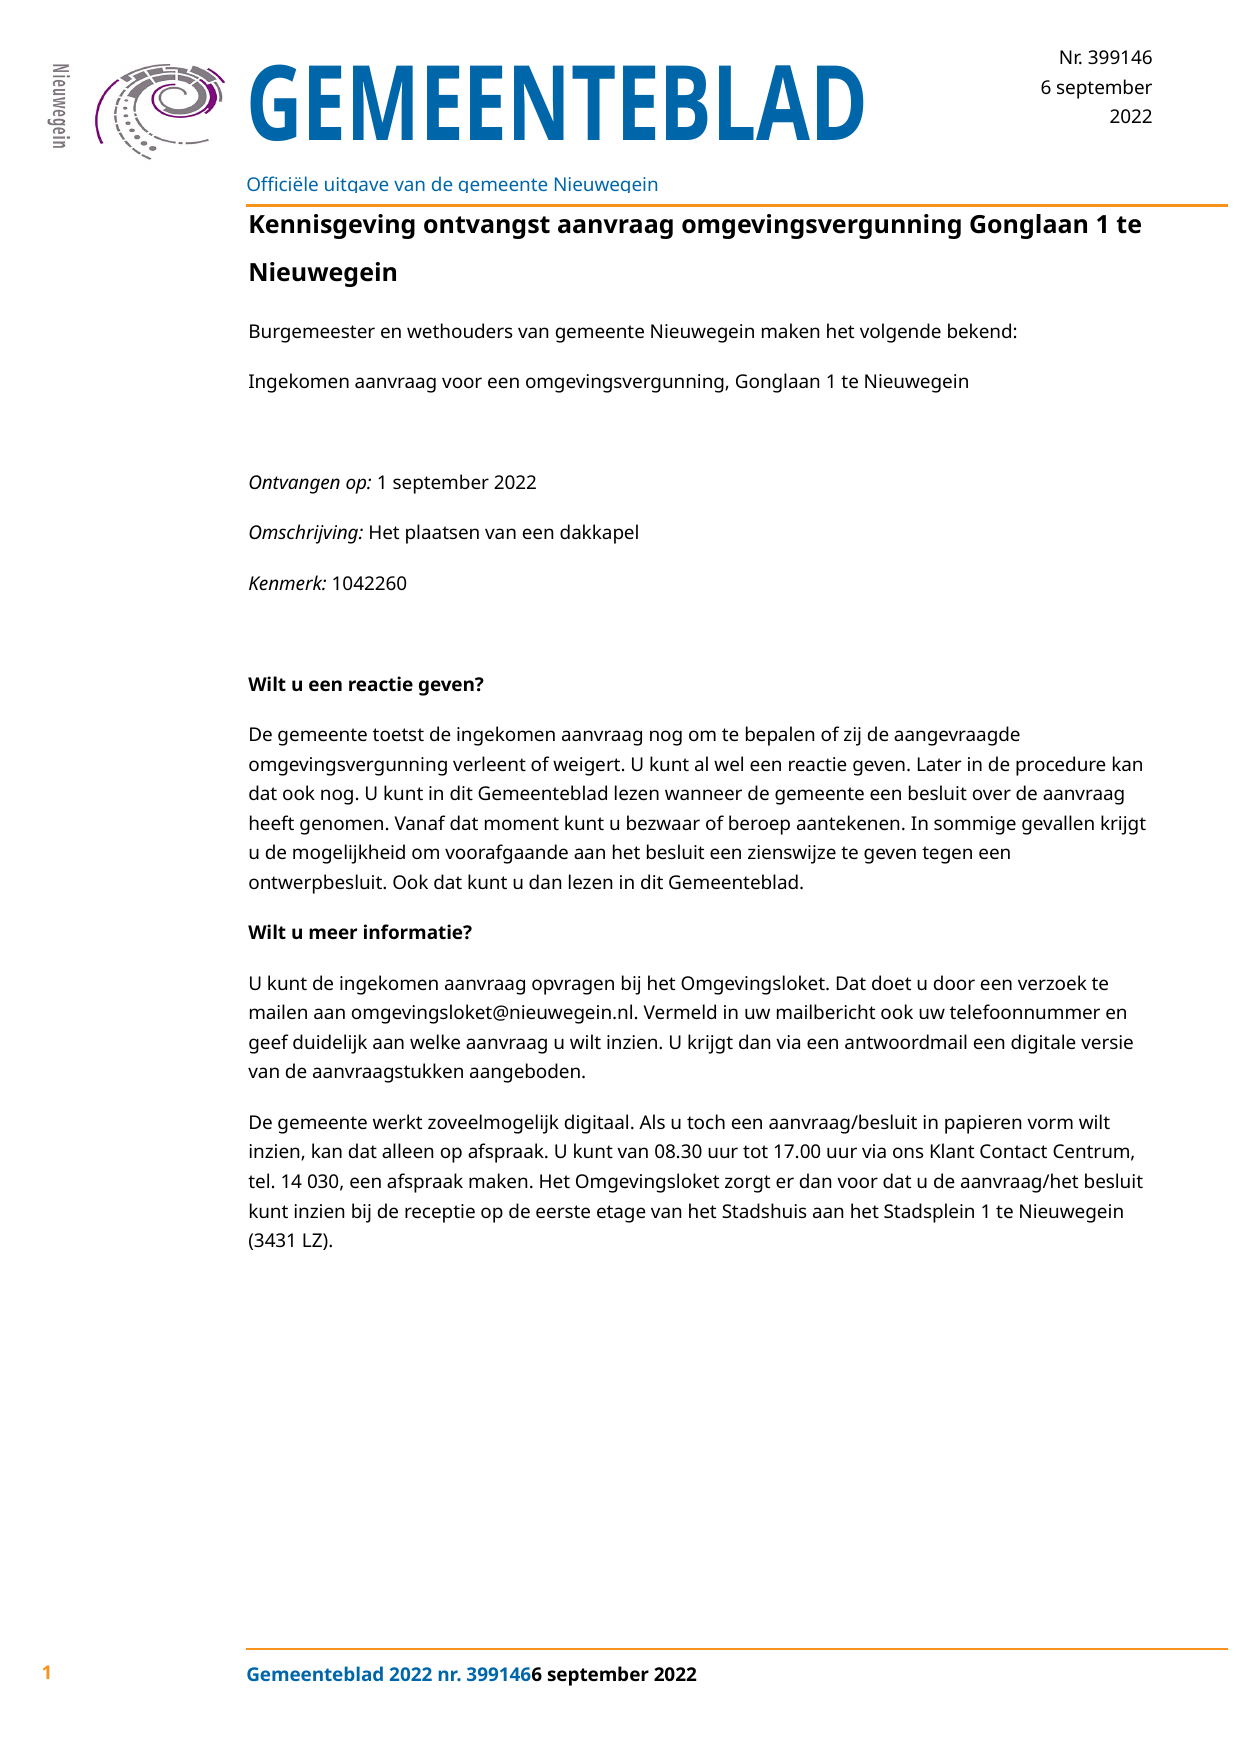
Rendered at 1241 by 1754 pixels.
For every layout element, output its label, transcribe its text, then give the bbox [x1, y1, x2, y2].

text Omschrijving: Het plaatsen van een dakkapel [248, 519, 1152, 545]
picture [41, 47, 231, 172]
text Ontvangen op: 1 september 2022 [248, 469, 1152, 495]
text Kennisgeving ontvangst aanvraag omgevingsvergunning Gonglaan 1 te Nieuwegein [248, 207, 1152, 288]
text U kunt de ingekomen aanvraag opvragen bij het Omgevingsloket. Dat doet u door een verzoek te mailen aan omgevingsloket@nieuwegein.nl. Vermeld in uw mailbericht ook uw telefoonnummer en geef duidelijk aan welke aanvraag u wilt inzien. U krijgt dan via een antwoordmail een digitale versie van de aanvraagstukken aangeboden. [248, 970, 1152, 1084]
text De gemeente toetst de ingekomen aanvraag nog om te bepalen of zij de aangevraagde omgevingsvergunning verleent of weigert. U kunt al wel een reactie geven. Later in de procedure kan dat ook nog. U kunt in dit Gemeenteblad lezen wanneer de gemeente een besluit over de aanvraag heeft genomen. Vanaf dat moment kunt u bezwaar of beroep aantekenen. In sommige gevallen krijgt u de mogelijkheid om voorafgaande aan het besluit een zienswijze te geven tegen een ontwerpbesluit. Ook dat kunt u dan lezen in dit Gemeenteblad. [248, 721, 1152, 895]
text Wilt u een reactie geven? [248, 671, 1152, 697]
text Kenmerk: 1042260 [248, 570, 1152, 596]
text De gemeente werkt zoveelmogelijk digitaal. Als u toch een aanvraag/besluit in papieren vorm wilt inzien, kan dat alleen op afspraak. U kunt van 08.30 uur tot 17.00 uur via ons Klant Contact Centrum, tel. 14 030, een afspraak maken. Het Omgevingsloket zorgt er dan voor dat u de aanvraag/het besluit kunt inzien bij de receptie op de eerste etage van het Stadshuis aan het Stadsplein 1 te Nieuwegein (3431 LZ). [248, 1109, 1152, 1253]
text Ingekomen aanvraag voor een omgevingsvergunning, Gonglaan 1 te Nieuwegein [248, 368, 1152, 394]
text Wilt u meer informatie? [248, 919, 1152, 945]
text Burgemeester en wethouders van gemeente Nieuwegein maken het volgende bekend: [248, 318, 1152, 344]
